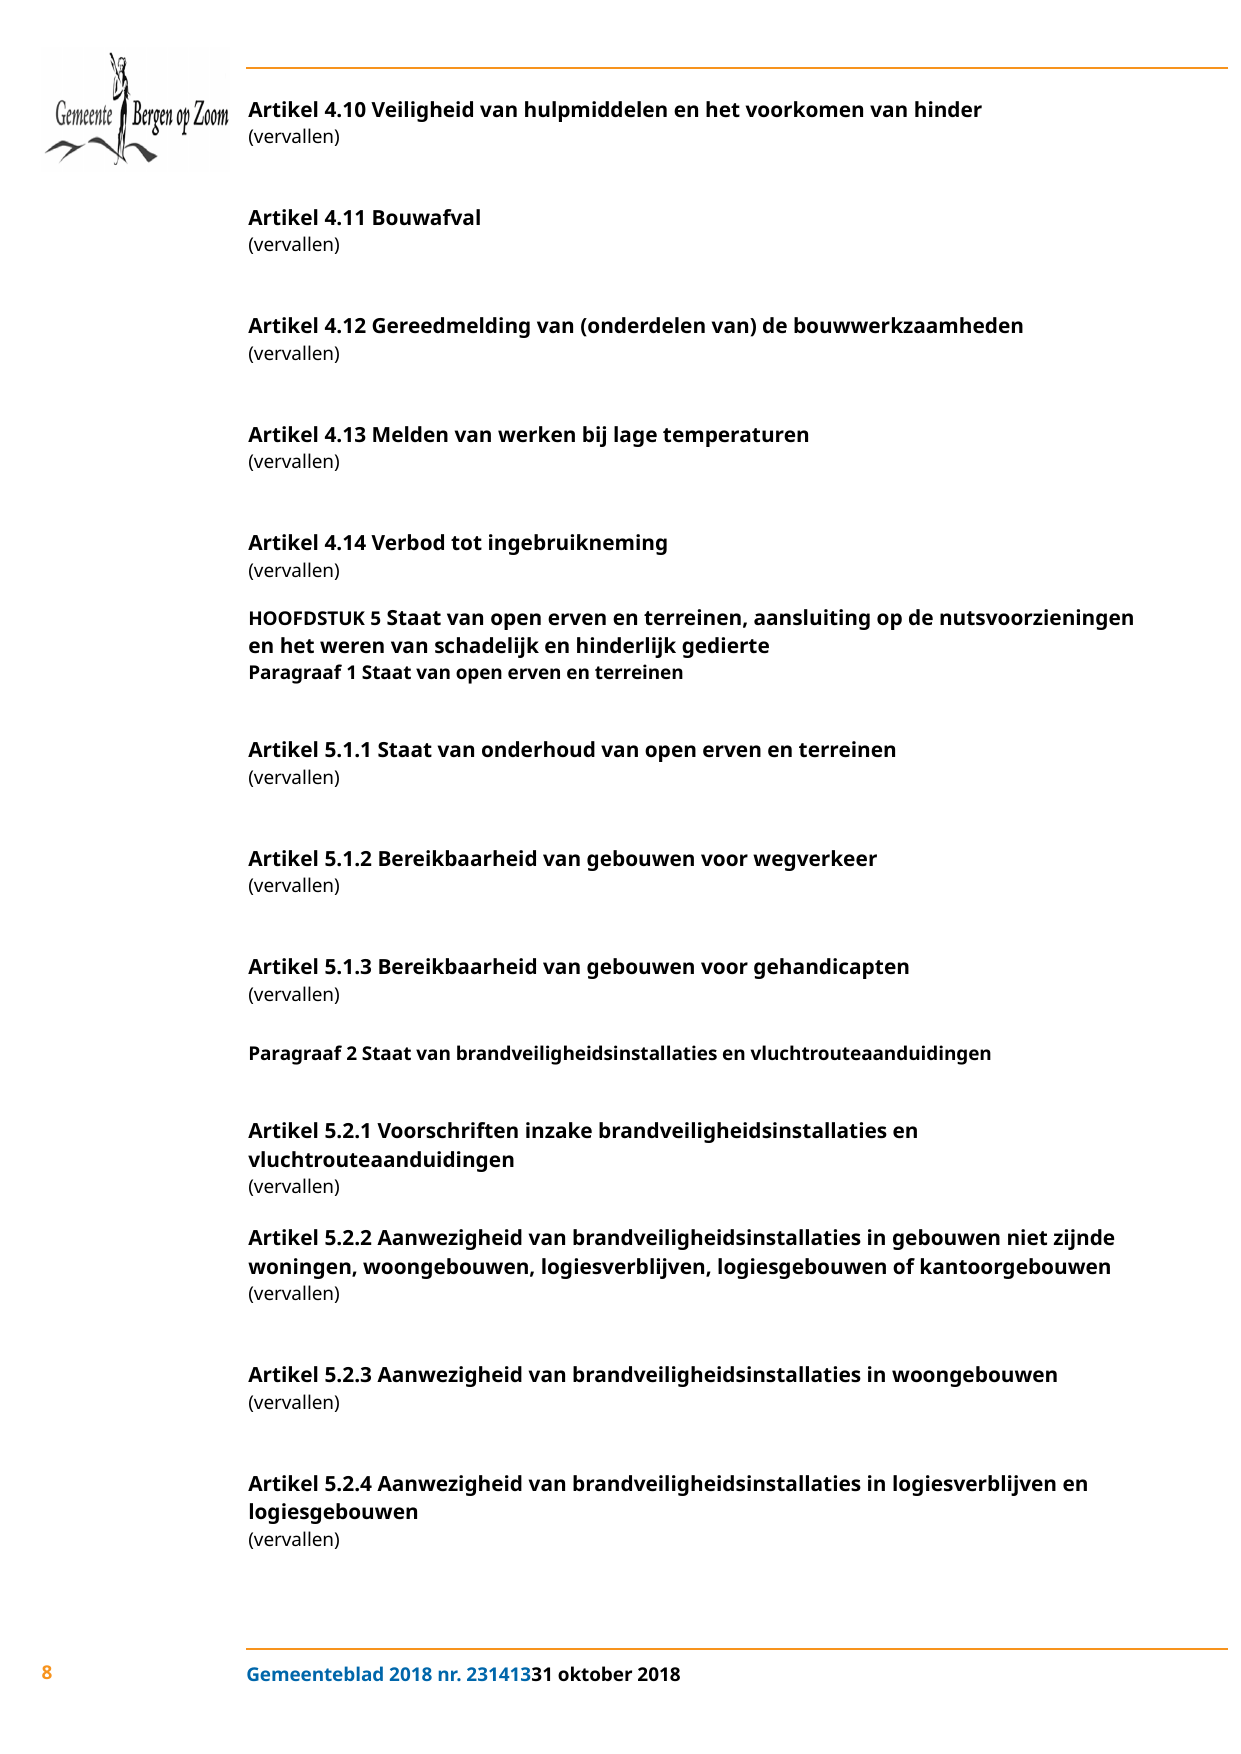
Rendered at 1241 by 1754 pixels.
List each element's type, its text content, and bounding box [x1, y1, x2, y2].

text (vervallen) [248, 872, 1152, 898]
text Artikel 5.2.3 Aanwezigheid van brandveiligheidsinstallaties in woongebouwen [248, 1360, 1152, 1389]
text Artikel 4.10 Veiligheid van hulpmiddelen en het voorkomen van hinder [248, 95, 1152, 123]
text Artikel 5.1.3 Bereikbaarheid van gebouwen voor gehandicapten [248, 952, 1152, 981]
text (vervallen) [248, 232, 1152, 257]
text (vervallen) [248, 1389, 1152, 1414]
text (vervallen) [248, 764, 1152, 790]
text Artikel 5.2.1 Voorschriften inzake brandveiligheidsinstallaties en vluchtrouteaanduidingen [248, 1116, 1152, 1173]
picture [41, 47, 231, 172]
text Paragraaf 1 Staat van open erven en terreinen [248, 659, 1152, 685]
text Artikel 4.14 Verbod tot ingebruikneming [248, 528, 1152, 557]
text (vervallen) [248, 1280, 1152, 1306]
text (vervallen) [248, 448, 1152, 474]
text Artikel 4.13 Melden van werken bij lage temperaturen [248, 420, 1152, 448]
text (vervallen) [248, 1526, 1152, 1551]
text (vervallen) [248, 123, 1152, 149]
text Paragraaf 2 Staat van brandveiligheidsinstallaties en vluchtrouteaanduidingen [248, 1040, 1152, 1066]
text Artikel 4.12 Gereedmelding van (onderdelen van) de bouwwerkzaamheden [248, 312, 1152, 340]
text (vervallen) [248, 340, 1152, 366]
text (vervallen) [248, 981, 1152, 1007]
text (vervallen) [248, 1173, 1152, 1199]
text HOOFDSTUK 5 Staat van open erven en terreinen, aansluiting op de nutsvoorzieningen en het weren van schadelijk en hinderlijk gedierte [248, 603, 1152, 659]
text Artikel 4.11 Bouwafval [248, 203, 1152, 232]
text Artikel 5.1.1 Staat van onderhoud van open erven en terreinen [248, 736, 1152, 764]
text (vervallen) [248, 557, 1152, 583]
text Artikel 5.2.2 Aanwezigheid van brandveiligheidsinstallaties in gebouwen niet zijnde woningen, woongebouwen, logiesverblijven, logiesgebouwen of kantoorgebouwen [248, 1223, 1152, 1280]
text Artikel 5.2.4 Aanwezigheid van brandveiligheidsinstallaties in logiesverblijven en logiesgebouwen [248, 1469, 1152, 1526]
text Artikel 5.1.2 Bereikbaarheid van gebouwen voor wegverkeer [248, 844, 1152, 872]
